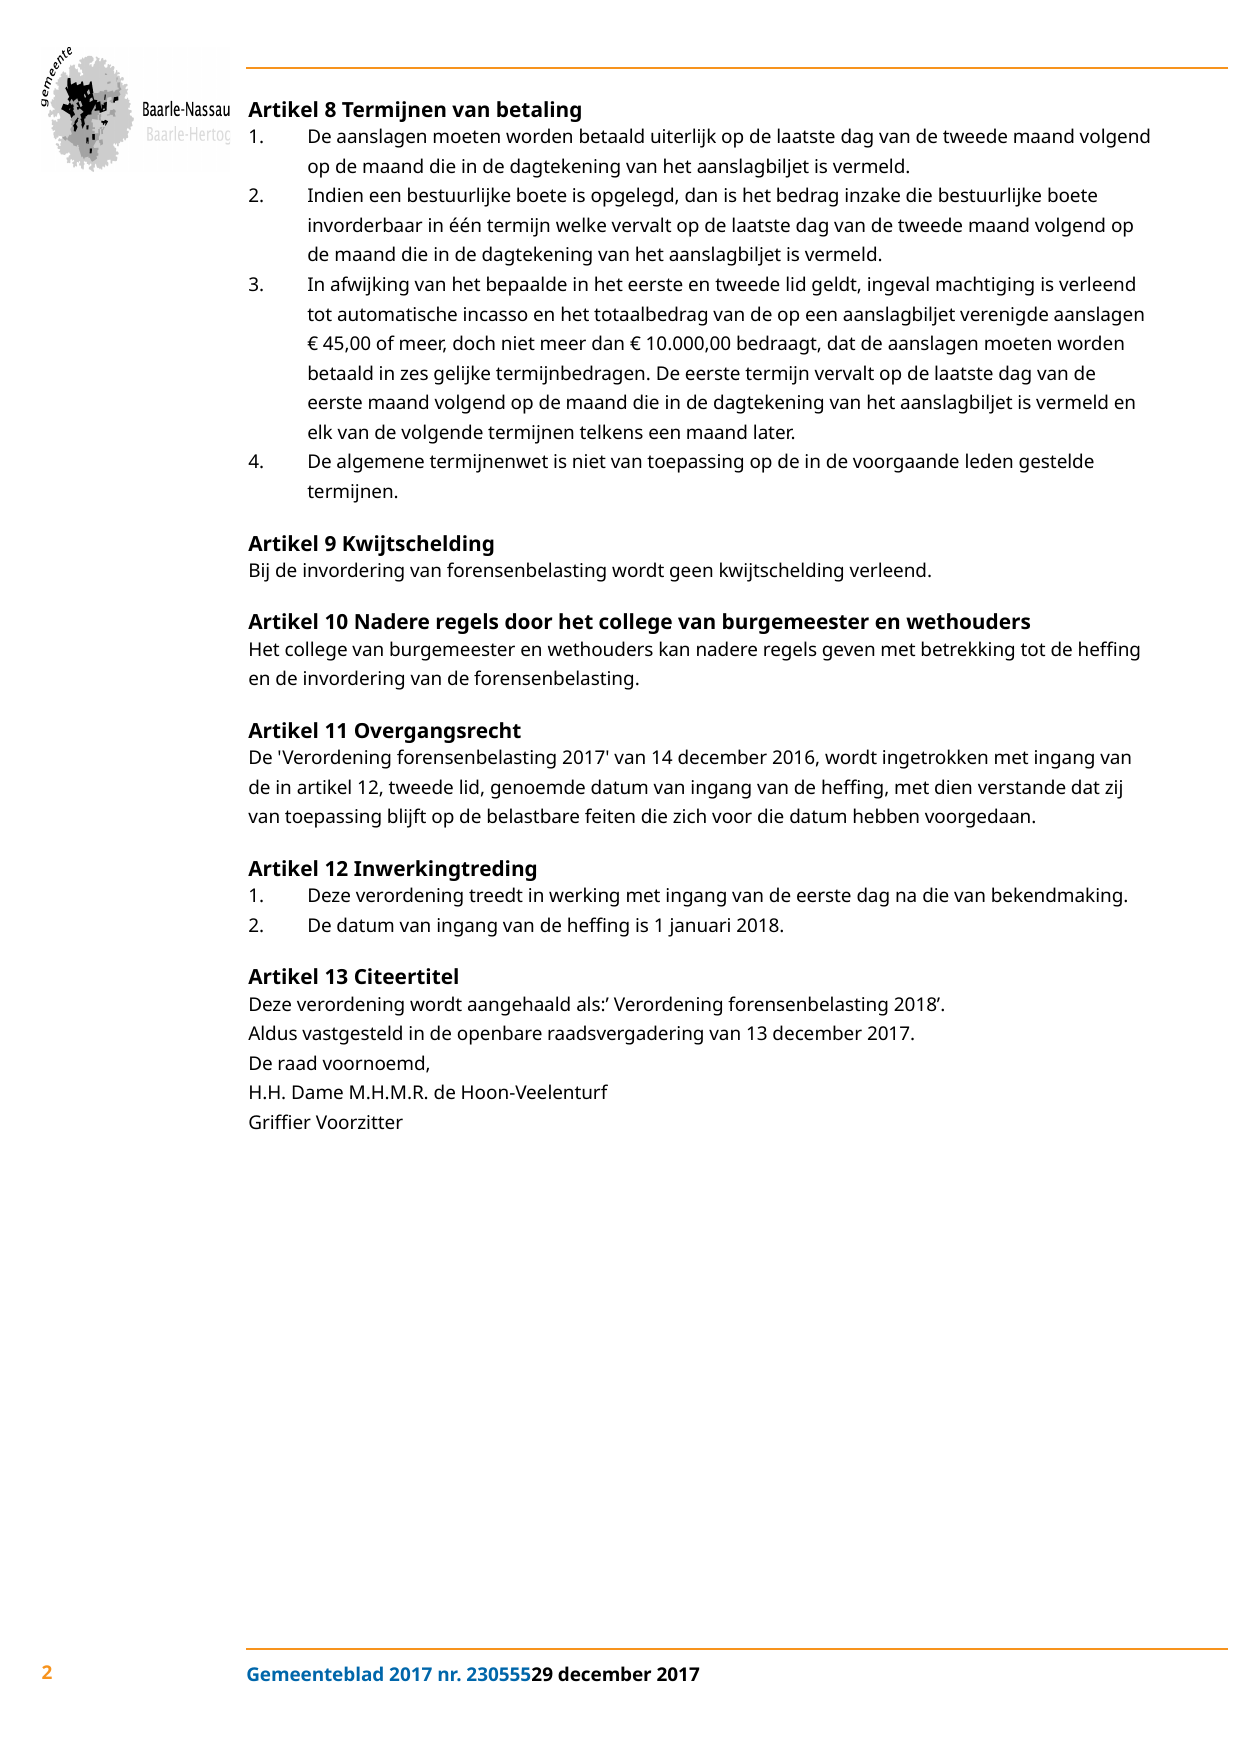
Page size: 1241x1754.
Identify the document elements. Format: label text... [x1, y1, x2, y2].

list Deze verordening treedt in werking met ingang van de eerste dag na die van bekendmaking. [248, 882, 1152, 908]
text Artikel 10 Nadere regels door het college van burgemeester en wethouders [248, 607, 1152, 636]
list Indien een bestuurlijke boete is opgelegd, dan is het bedrag inzake die bestuurlijke boete invorderbaar in één termijn welke vervalt op de laatste dag van de tweede maand volgend op de maand die in de dagtekening van het aanslagbiljet is vermeld. [248, 182, 1152, 267]
list De aanslagen moeten worden betaald uiterlijk op de laatste dag van de tweede maand volgend op de maand die in de dagtekening van het aanslagbiljet is vermeld. [248, 123, 1152, 178]
text Deze verordening wordt aangehaald als:’ Verordening forensenbelasting 2018’. [248, 991, 1152, 1017]
text H.H. Dame M.H.M.R. de Hoon-Veelenturf [248, 1079, 1152, 1105]
text Artikel 9 Kwijtschelding [248, 529, 1152, 557]
list In afwijking van het bepaalde in het eerste en tweede lid geldt, ingeval machtiging is verleend tot automatische incasso en het totaalbedrag van de op een aanslagbiljet verenigde aanslagen [248, 271, 1152, 326]
text Het college van burgemeester en wethouders kan nadere regels geven met betrekking tot de heffing en de invordering van de forensenbelasting. [248, 636, 1152, 691]
text Artikel 8 Termijnen van betaling [248, 95, 1152, 123]
text Artikel 13 Citeertitel [248, 962, 1152, 991]
picture [41, 47, 231, 172]
list De algemene termijnenwet is niet van toepassing op de in de voorgaande leden gestelde termijnen. [248, 449, 1152, 504]
text Artikel 12 Inwerkingtreding [248, 854, 1152, 882]
list € 45,00 of meer, doch niet meer dan € 10.000,00 bedraagt, dat de aanslagen moeten worden betaald in zes gelijke termijnbedragen. De eerste termijn vervalt op de laatste dag van de eerste maand volgend op de maand die in de dagtekening van het aanslagbiljet is vermeld en elk van de volgende termijnen telkens een maand later. [248, 330, 1152, 445]
text Griffier Voorzitter [248, 1109, 1152, 1135]
text Artikel 11 Overgangsrecht [248, 716, 1152, 744]
text Bij de invordering van forensenbelasting wordt geen kwijtschelding verleend. [248, 557, 1152, 583]
text De 'Verordening forensenbelasting 2017' van 14 december 2016, wordt ingetrokken met ingang van de in artikel 12, tweede lid, genoemde datum van ingang van de heffing, met dien verstande dat zij van toepassing blijft op de belastbare feiten die zich voor die datum hebben voorgedaan. [248, 744, 1152, 829]
text Aldus vastgesteld in de openbare raadsvergadering van 13 december 2017. [248, 1020, 1152, 1046]
text De raad voornoemd, [248, 1050, 1152, 1076]
list De datum van ingang van de heffing is 1 januari 2018. [248, 912, 1152, 938]
